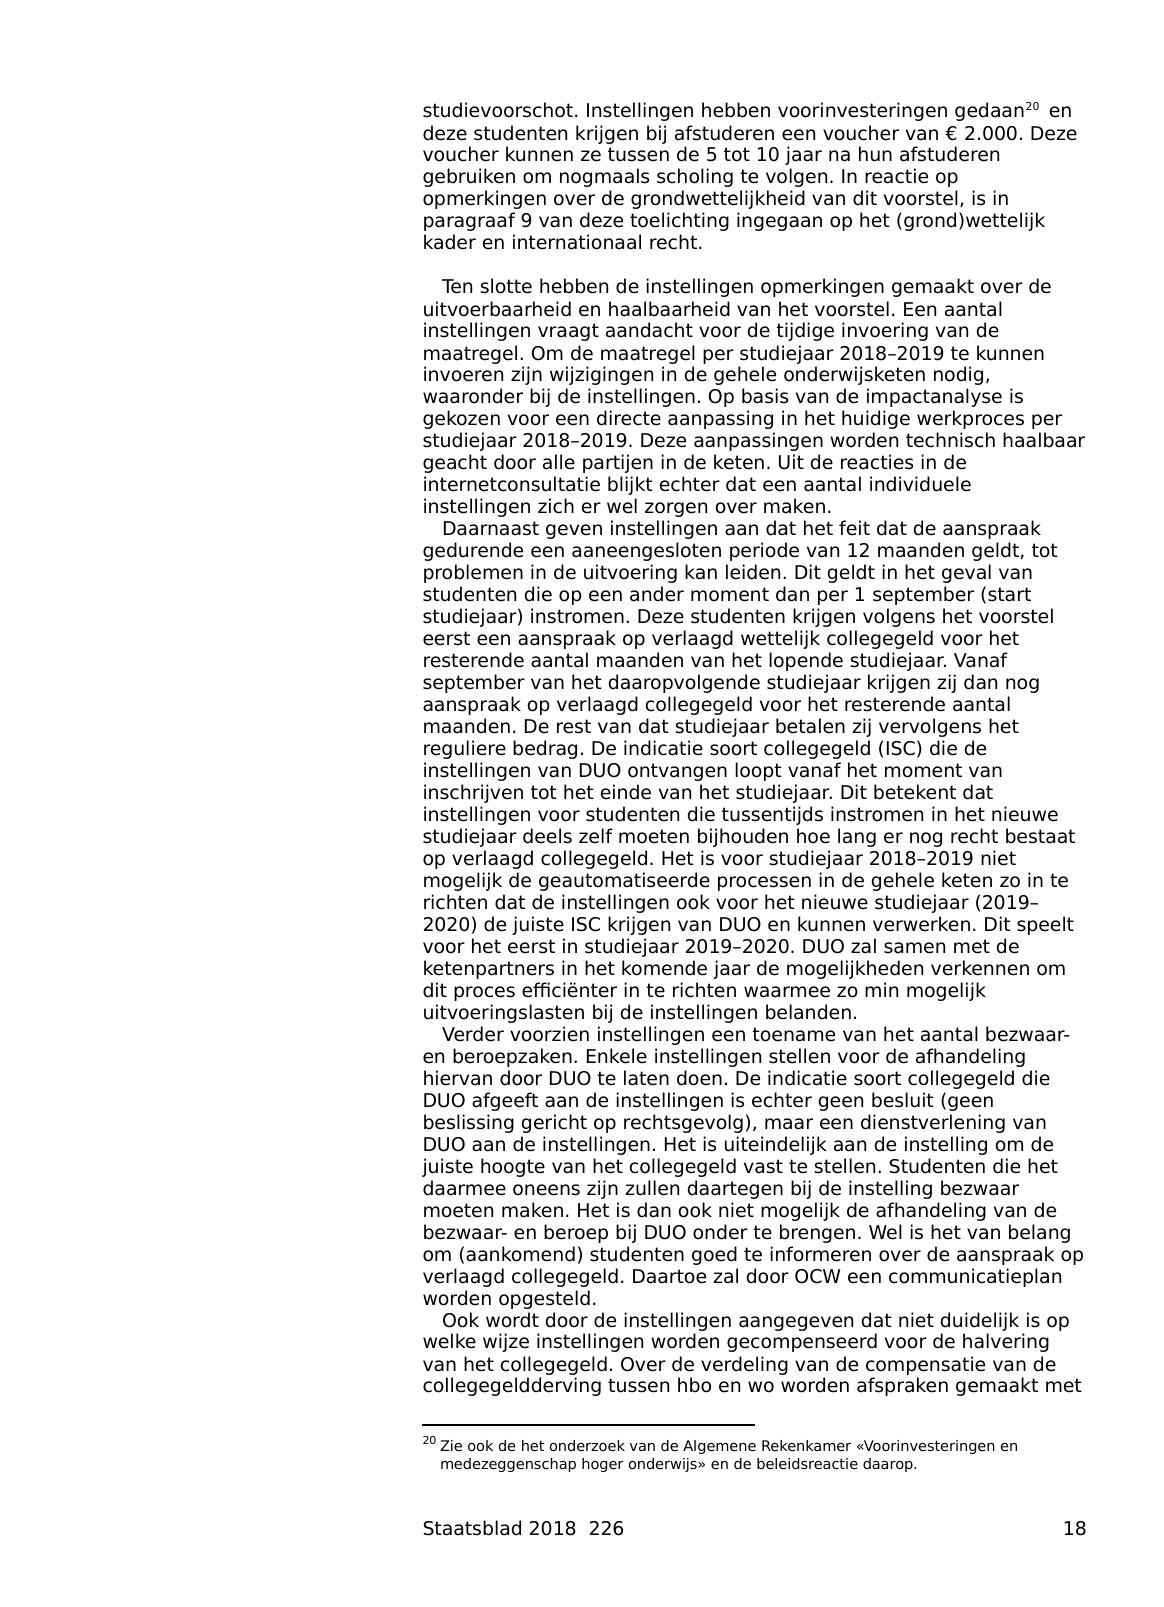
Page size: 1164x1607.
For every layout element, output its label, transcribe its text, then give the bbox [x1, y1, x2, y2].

text Ten slotte hebben de instellingen opmerkingen gemaakt over de uitvoerbaarheid en haalbaarheid van het voorstel. Een aantal instellingen vraagt aandacht voor de tijdige invoering van de maatregel. Om de maatregel per studiejaar 2018–2019 te kunnen invoeren zijn wijzigingen in de gehele onderwijsketen nodig, waaronder bij de instellingen. Op basis van de impactanalyse is gekozen voor een directe aanpassing in het huidige werkproces per studiejaar 2018–2019. Deze aanpassingen worden technisch haalbaar geacht door alle partijen in de keten. Uit de reacties in de internetconsultatie blijkt echter dat een aantal individuele instellingen zich er wel zorgen over maken. [422, 276, 1087, 518]
text Zie ook de het onderzoek van de Algemene Rekenkamer «Voorinvesteringen en medezeggenschap hoger onderwijs» en de beleidsreactie daarop. [422, 1434, 1087, 1473]
text Ook wordt door de instellingen aangegeven dat niet duidelijk is op welke wijze instellingen worden gecompenseerd voor de halvering van het collegegeld. Over de verdeling van de compensatie van de collegegeldderving tussen hbo en wo worden afspraken gemaakt met [422, 1309, 1087, 1397]
text Verder voorzien instellingen een toename van het aantal bezwaar- en beroepzaken. Enkele instellingen stellen voor de afhandeling hiervan door DUO te laten doen. De indicatie soort collegegeld die DUO afgeeft aan de instellingen is echter geen besluit (geen beslissing gericht op rechtsgevolg), maar een dienstverlening van DUO aan de instellingen. Het is uiteindelijk aan de instelling om de juiste hoogte van het collegegeld vast te stellen. Studenten die het daarmee oneens zijn zullen daartegen bij de instelling bezwaar moeten maken. Het is dan ook niet mogelijk de afhandeling van de bezwaar- en beroep bij DUO onder te brengen. Wel is het van belang om (aankomend) studenten goed te informeren over de aanspraak op verlaagd collegegeld. Daartoe zal door OCW een communicatieplan worden opgesteld. [422, 1024, 1087, 1309]
text Daarnaast geven instellingen aan dat het feit dat de aanspraak gedurende een aaneengesloten periode van 12 maanden geldt, tot problemen in de uitvoering kan leiden. Dit geldt in het geval van studenten die op een ander moment dan per 1 september (start studiejaar) instromen. Deze studenten krijgen volgens het voorstel eerst een aanspraak op verlaagd wettelijk collegegeld voor het resterende aantal maanden van het lopende studiejaar. Vanaf september van het daaropvolgende studiejaar krijgen zij dan nog aanspraak op verlaagd collegegeld voor het resterende aantal maanden. De rest van dat studiejaar betalen zij vervolgens het reguliere bedrag. De indicatie soort collegegeld (ISC) die de instellingen van DUO ontvangen loopt vanaf het moment van inschrijven tot het einde van het studiejaar. Dit betekent dat instellingen voor studenten die tussentijds instromen in het nieuwe studiejaar deels zelf moeten bijhouden hoe lang er nog recht bestaat op verlaagd collegegeld. Het is voor studiejaar 2018–2019 niet mogelijk de geautomatiseerde processen in de gehele keten zo in te richten dat de instellingen ook voor het nieuwe studiejaar (2019–2020) de juiste ISC krijgen van DUO en kunnen verwerken. Dit speelt voor het eerst in studiejaar 2019–2020. DUO zal samen met de ketenpartners in het komende jaar de mogelijkheden verkennen om dit proces efficiënter in te richten waarmee zo min mogelijk uitvoeringslasten bij de instellingen belanden. [422, 518, 1087, 1024]
text studievoorschot. Instellingen hebben voorinvesteringen gedaan en deze studenten krijgen bij afstuderen een voucher van € 2.000. Deze voucher kunnen ze tussen de 5 tot 10 jaar na hun afstuderen gebruiken om nogmaals scholing te volgen. In reactie op opmerkingen over de grondwettelijkheid van dit voorstel, is in paragraaf 9 van deze toelichting ingegaan op het (grond)wettelijk kader en internationaal recht. [422, 100, 1087, 254]
